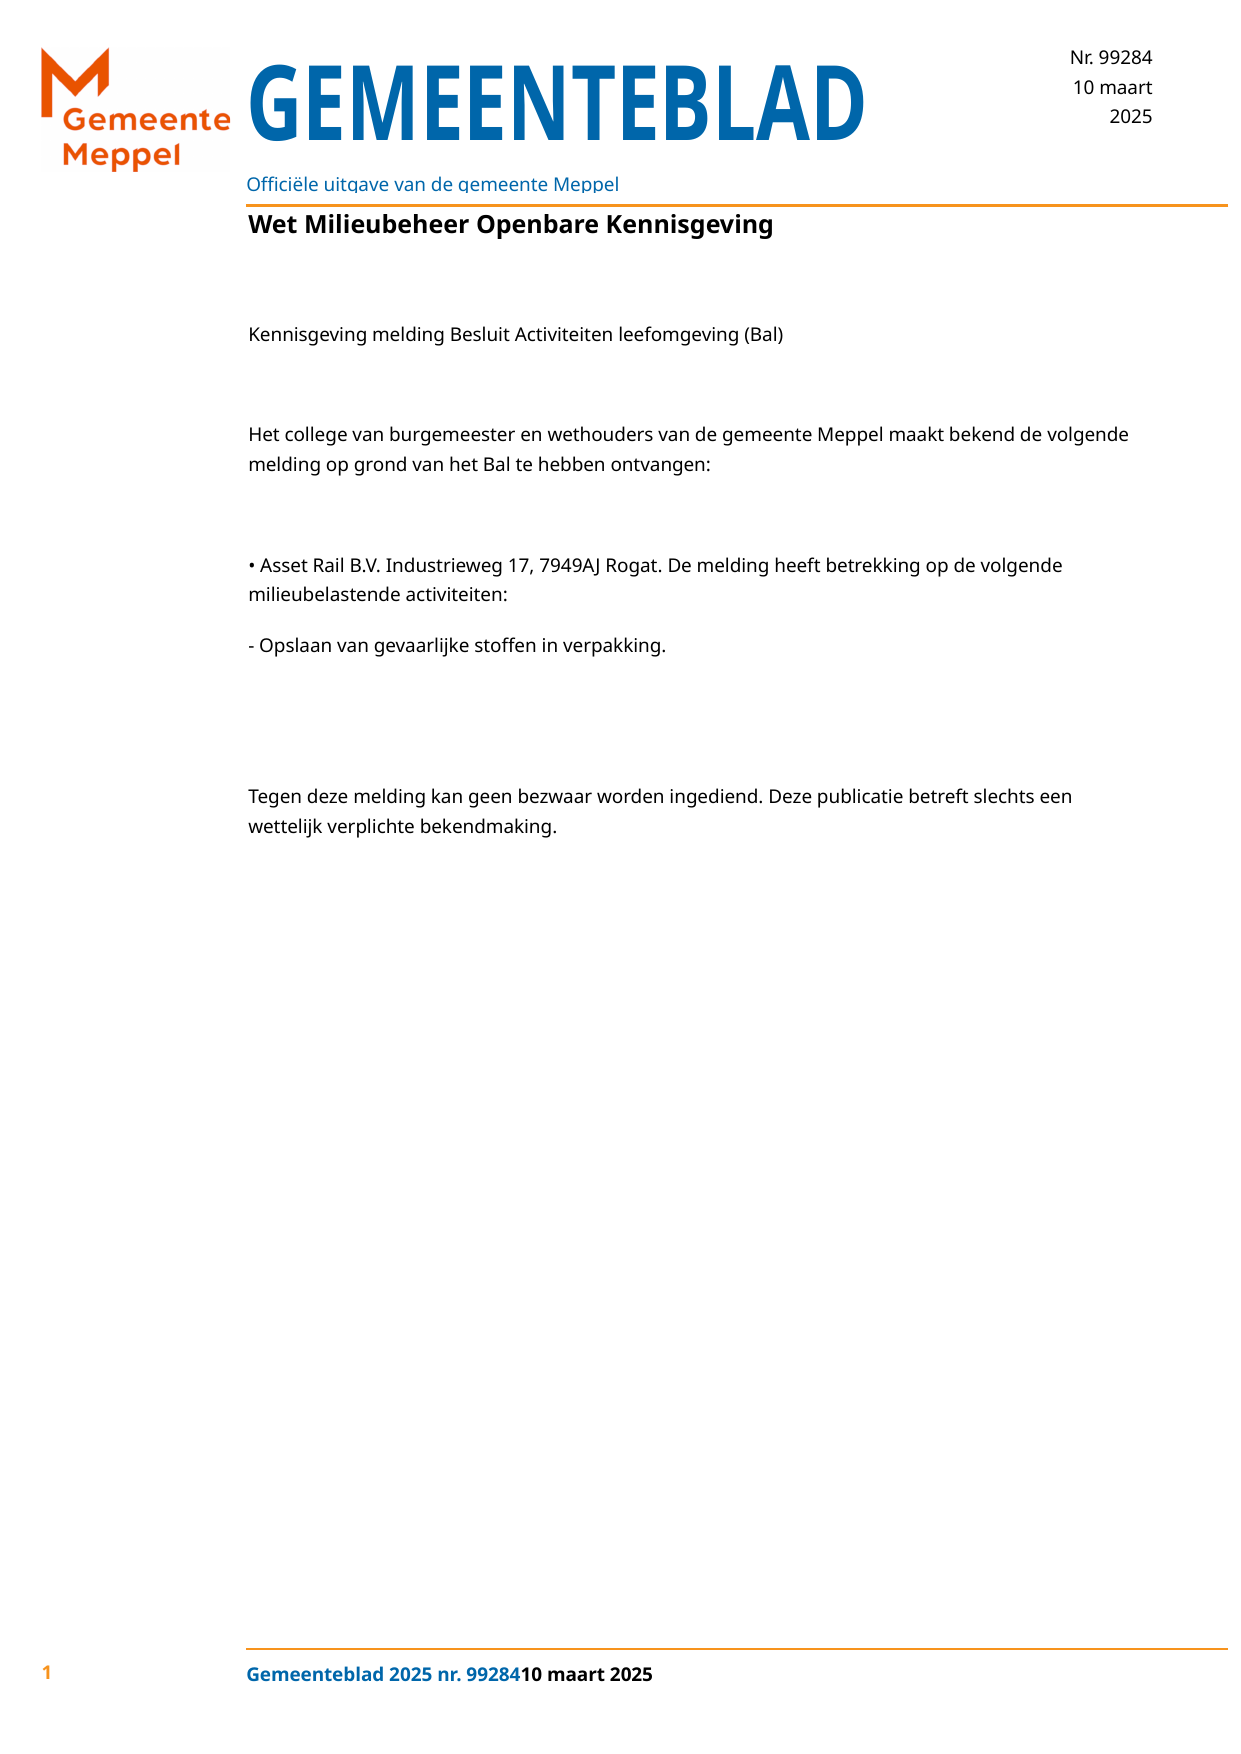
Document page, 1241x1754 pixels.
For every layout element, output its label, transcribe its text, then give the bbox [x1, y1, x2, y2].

text Wet Milieubeheer Openbare Kennisgeving [248, 207, 1152, 241]
text • Asset Rail B.V. Industrieweg 17, 7949AJ Rogat. De melding heeft betrekking op de volgende milieubelastende activiteiten: [248, 552, 1152, 607]
text Kennisgeving melding Besluit Activiteiten leefomgeving (Bal) [248, 321, 1152, 346]
text Tegen deze melding kan geen bezwaar worden ingediend. Deze publicatie betreft slechts een wettelijk verplichte bekendmaking. [248, 783, 1152, 838]
picture [41, 47, 231, 172]
text - Opslaan van gevaarlijke stoffen in verpakking. [248, 632, 1152, 658]
text Het college van burgemeester en wethouders van de gemeente Meppel maakt bekend de volgende melding op grond van het Bal te hebben ontvangen: [248, 422, 1152, 477]
